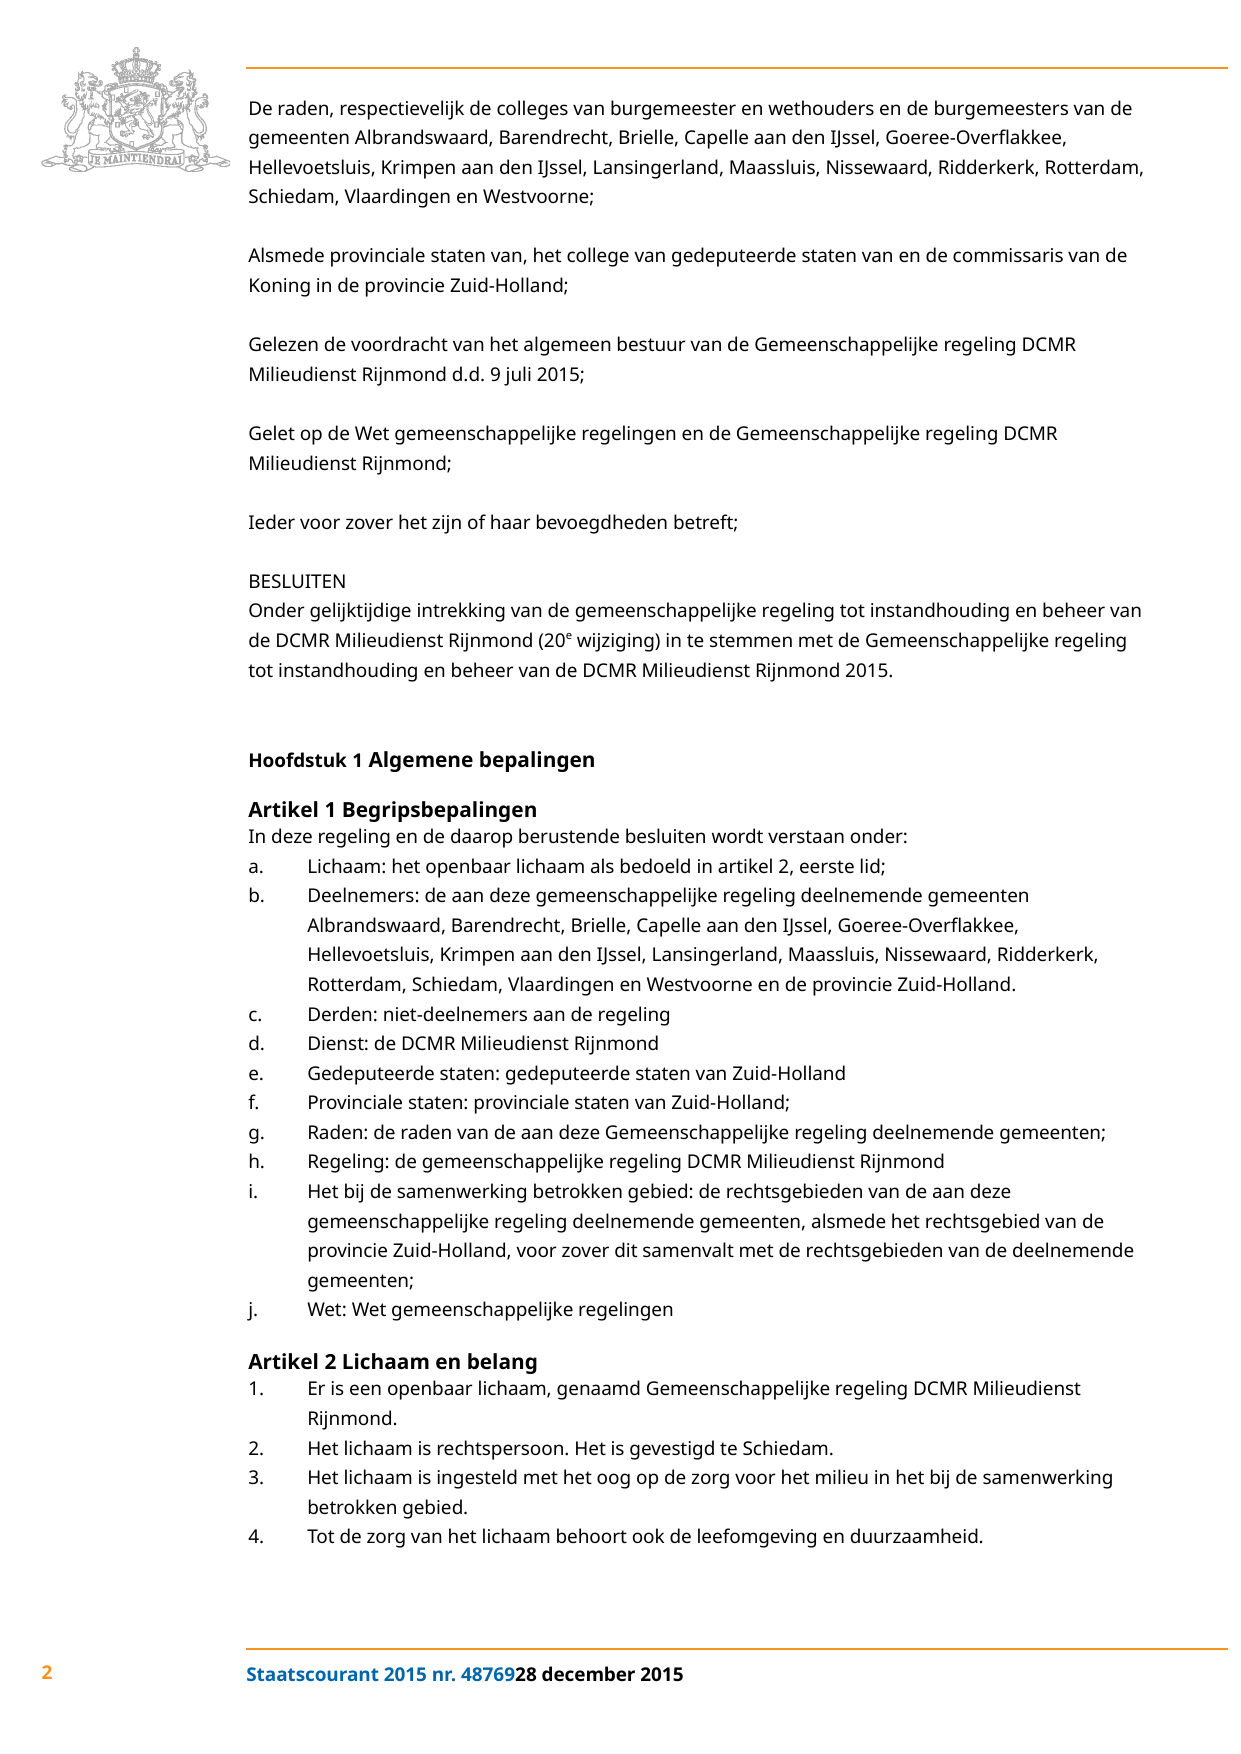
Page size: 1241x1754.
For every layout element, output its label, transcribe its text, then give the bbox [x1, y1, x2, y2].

text Onder gelijktijdige intrekking van de gemeenschappelijke regeling tot instandhouding en beheer van de DCMR Milieudienst Rijnmond (20e wijziging) in te stemmen met de Gemeenschappelijke regeling tot instandhouding en beheer van de DCMR Milieudienst Rijnmond 2015. [248, 598, 1152, 683]
text Ieder voor zover het zijn of haar bevoegdheden betreft; [248, 509, 1152, 535]
text Gelezen de voordracht van het algemeen bestuur van de Gemeenschappelijke regeling DCMR Milieudienst Rijnmond d.d. 9 juli 2015; [248, 331, 1152, 387]
text Alsmede provinciale staten van, het college van gedeputeerde staten van en de commissaris van de Koning in de provincie Zuid-Holland; [248, 243, 1152, 298]
list Het lichaam is rechtspersoon. Het is gevestigd te Schiedam. [248, 1435, 1152, 1460]
text BESLUITEN [248, 568, 1152, 594]
list Provinciale staten: provinciale staten van Zuid-Holland; [248, 1089, 1152, 1115]
list Derden: niet-deelnemers aan de regeling [248, 1001, 1152, 1027]
text De raden, respectievelijk de colleges van burgemeester en wethouders en de burgemeesters van de gemeenten Albrandswaard, Barendrecht, Brielle, Capelle aan den IJssel, Goeree-Overflakkee, Hellevoetsluis, Krimpen aan den IJssel, Lansingerland, Maassluis, Nissewaard, Ridderkerk, Rotterdam, Schiedam, Vlaardingen en Westvoorne; [248, 95, 1152, 209]
text Hoofdstuk 1 Algemene bepalingen [248, 746, 1152, 774]
text Gelet op de Wet gemeenschappelijke regelingen en de Gemeenschappelijke regeling DCMR Milieudienst Rijnmond; [248, 420, 1152, 476]
text Artikel 1 Begripsbepalingen [248, 795, 1152, 823]
list Gedeputeerde staten: gedeputeerde staten van Zuid-Holland [248, 1060, 1152, 1086]
list Het lichaam is ingesteld met het oog op de zorg voor het milieu in het bij de samenwerking betrokken gebied. [248, 1464, 1152, 1519]
list Wet: Wet gemeenschappelijke regelingen [248, 1297, 1152, 1322]
list Er is een openbaar lichaam, genaamd Gemeenschappelijke regeling DCMR Milieudienst Rijnmond. [248, 1376, 1152, 1431]
text Artikel 2 Lichaam en belang [248, 1347, 1152, 1376]
list Dienst: de DCMR Milieudienst Rijnmond [248, 1030, 1152, 1056]
list Lichaam: het openbaar lichaam als bedoeld in artikel 2, eerste lid; [248, 853, 1152, 879]
list Tot de zorg van het lichaam behoort ook de leefomgeving en duurzaamheid. [248, 1523, 1152, 1549]
list Regeling: de gemeenschappelijke regeling DCMR Milieudienst Rijnmond [248, 1149, 1152, 1174]
list Het bij de samenwerking betrokken gebied: de rechtsgebieden van de aan deze gemeenschappelijke regeling deelnemende gemeenten, alsmede het rechtsgebied van de provincie Zuid-Holland, voor zover dit samenvalt met de rechtsgebieden van de deelnemende gemeenten; [248, 1178, 1152, 1293]
list Deelnemers: de aan deze gemeenschappelijke regeling deelnemende gemeenten Albrandswaard, Barendrecht, Brielle, Capelle aan den IJssel, Goeree-Overflakkee, Hellevoetsluis, Krimpen aan den IJssel, Lansingerland, Maassluis, Nissewaard, Ridderkerk, Rotterdam, Schiedam, Vlaardingen en Westvoorne en de provincie Zuid-Holland. [248, 882, 1152, 997]
text In deze regeling en de daarop berustende besluiten wordt verstaan onder: [248, 823, 1152, 849]
picture [41, 47, 231, 172]
list Raden: de raden van de aan deze Gemeenschappelijke regeling deelnemende gemeenten; [248, 1119, 1152, 1145]
